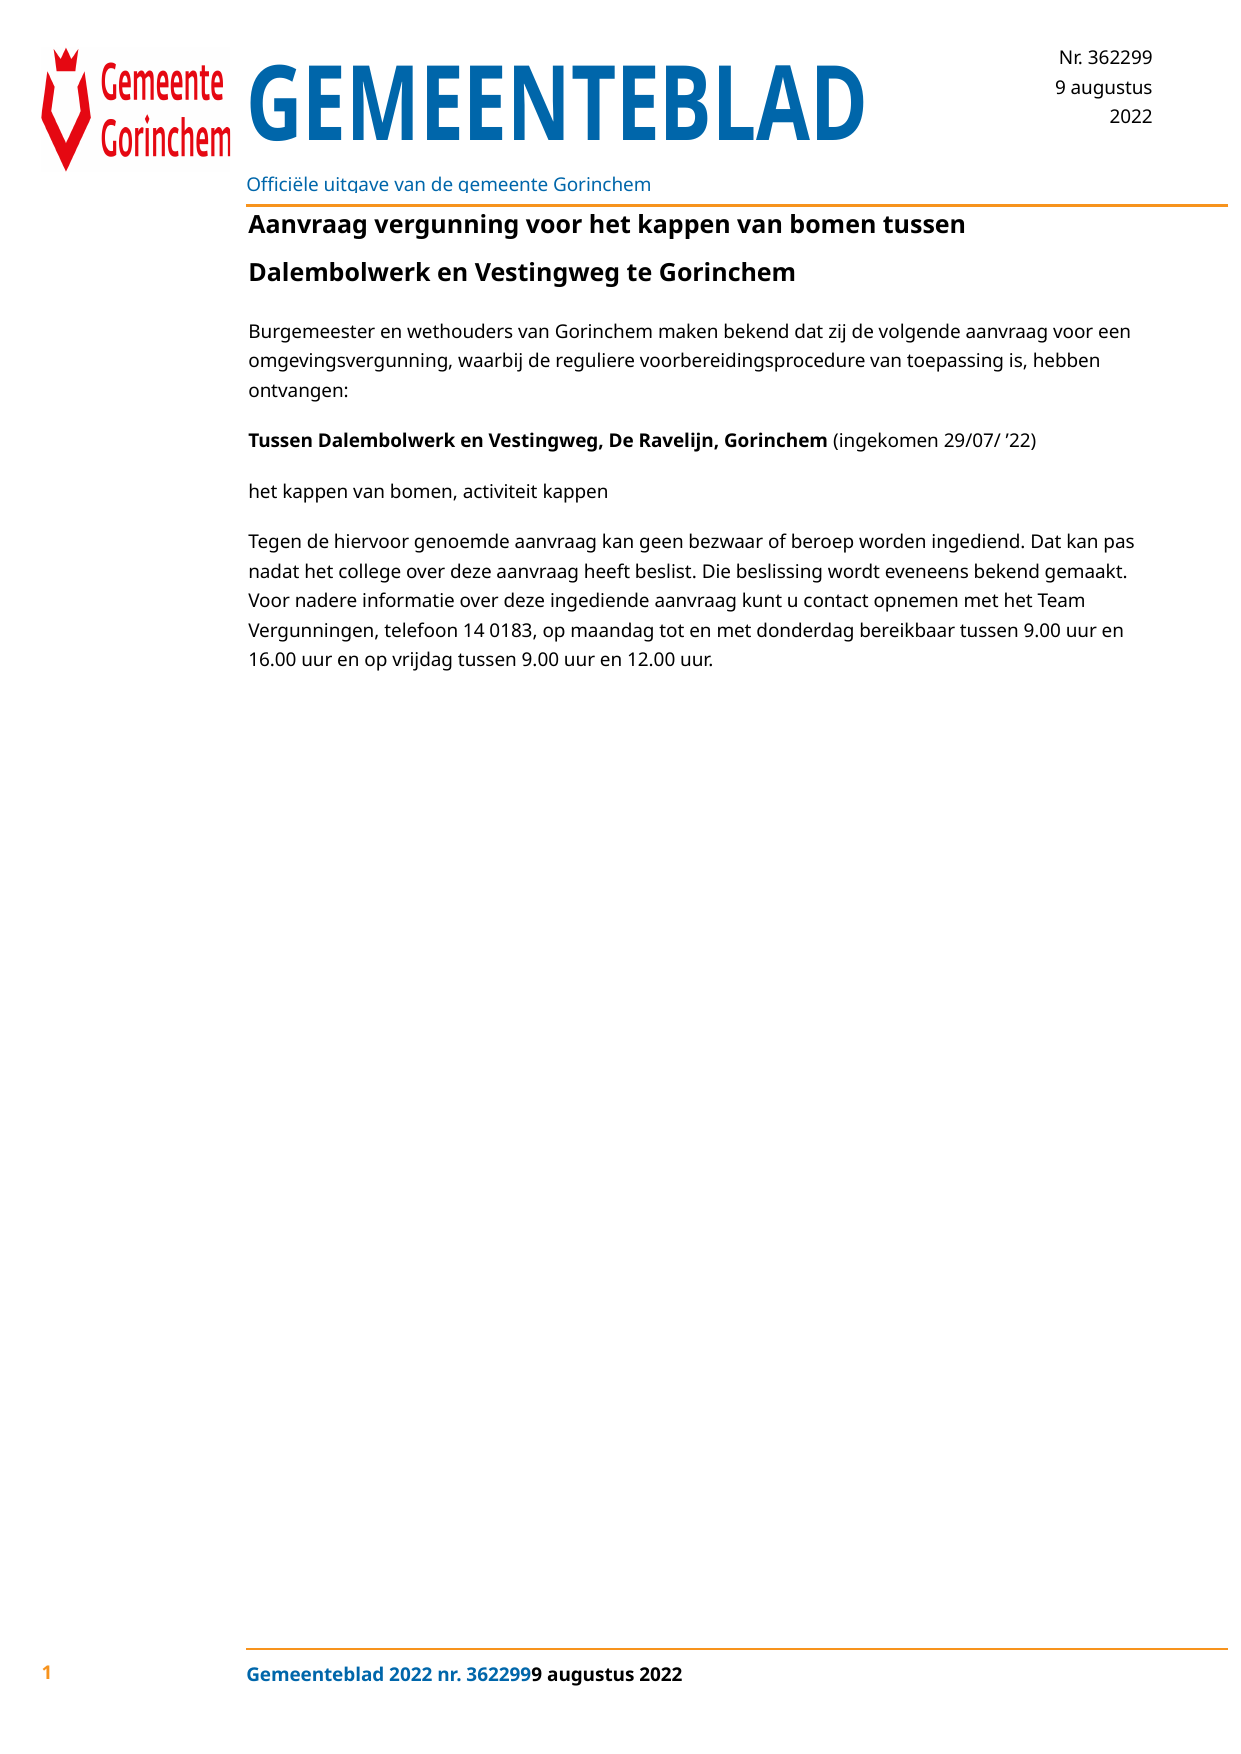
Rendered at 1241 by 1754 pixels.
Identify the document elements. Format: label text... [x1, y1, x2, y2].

picture [41, 47, 231, 172]
text Burgemeester en wethouders van Gorinchem maken bekend dat zij de volgende aanvraag voor een omgevingsvergunning, waarbij de reguliere voorbereidingsprocedure van toepassing is, hebben ontvangen: [248, 318, 1152, 403]
text Tegen de hiervoor genoemde aanvraag kan geen bezwaar of beroep worden ingediend. Dat kan pas nadat het college over deze aanvraag heeft beslist. Die beslissing wordt eveneens bekend gemaakt. Voor nadere informatie over deze ingediende aanvraag kunt u contact opnemen met het Team Vergunningen, telefoon 14 0183, op maandag tot en met donderdag bereikbaar tussen 9.00 uur en 16.00 uur en op vrijdag tussen 9.00 uur en 12.00 uur. [248, 528, 1152, 672]
text Aanvraag vergunning voor het kappen van bomen tussen Dalembolwerk en Vestingweg te Gorinchem [248, 207, 1152, 288]
text het kappen van bomen, activiteit kappen [248, 478, 1152, 504]
text Tussen Dalembolwerk en Vestingweg, De Ravelijn, Gorinchem (ingekomen 29/07/ ’22) [248, 427, 1152, 453]
